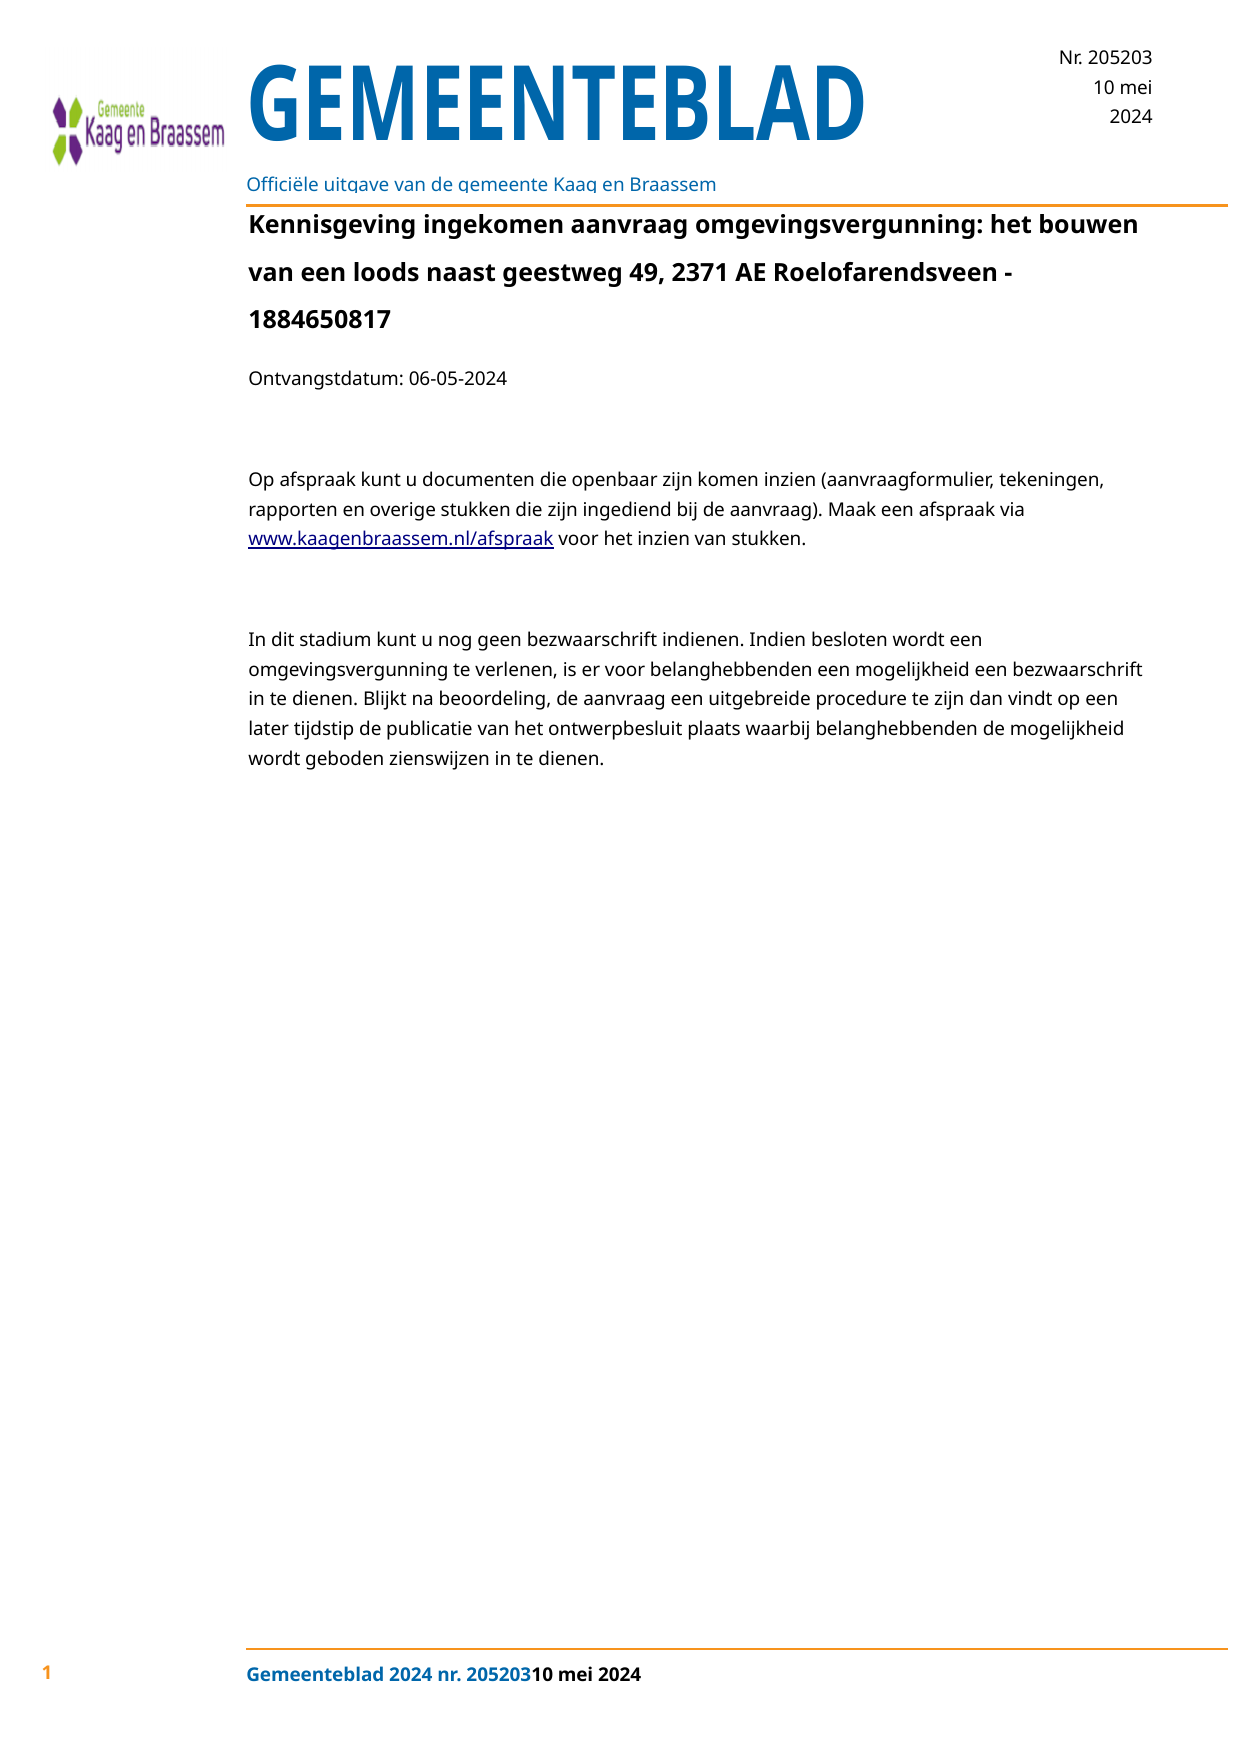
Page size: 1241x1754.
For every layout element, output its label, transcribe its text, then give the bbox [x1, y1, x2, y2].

picture [41, 47, 231, 172]
text Kennisgeving ingekomen aanvraag omgevingsvergunning: het bouwen van een loods naast geestweg 49, 2371 AE Roelofarendsveen - 1884650817 [248, 207, 1152, 336]
text Ontvangstdatum: 06-05-2024 [248, 366, 1152, 391]
text Op afspraak kunt u documenten die openbaar zijn komen inzien (aanvraagformulier, tekeningen, rapporten en overige stukken die zijn ingediend bij de aanvraag). Maak een afspraak via www.kaagenbraassem.nl/afspraak voor het inzien van stukken. [248, 466, 1152, 551]
text In dit stadium kunt u nog geen bezwaarschrift indienen. Indien besloten wordt een omgevingsvergunning te verlenen, is er voor belanghebbenden een mogelijkheid een bezwaarschrift in te dienen. Blijkt na beoordeling, de aanvraag een uitgebreide procedure te zijn dan vindt op een later tijdstip de publicatie van het ontwerpbesluit plaats waarbij belanghebbenden de mogelijkheid wordt geboden zienswijzen in te dienen. [248, 626, 1152, 770]
